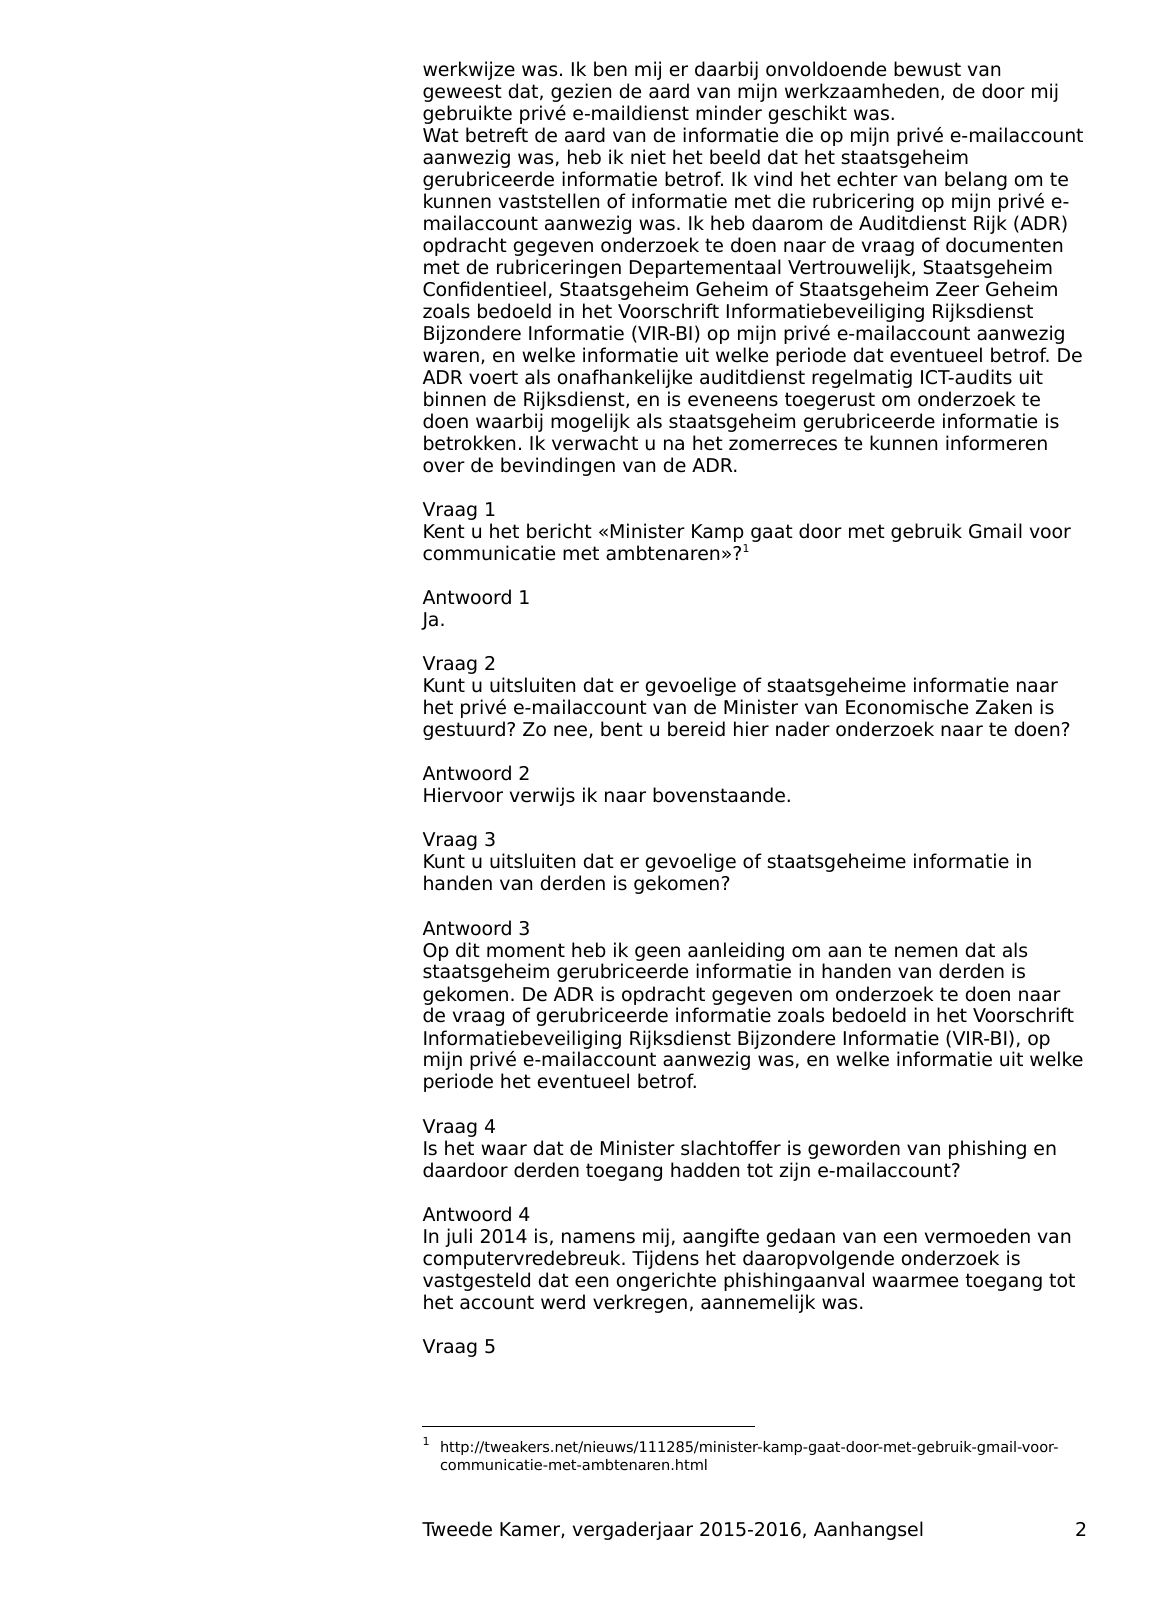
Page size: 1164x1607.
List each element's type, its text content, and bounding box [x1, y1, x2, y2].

text http://tweakers.net/nieuws/111285/minister-kamp-gaat-door-met-gebruik-gmail-voor-communicatie-met-ambtenaren.html [422, 1435, 1087, 1474]
text In juli 2014 is, namens mij, aangifte gedaan van een vermoeden van computervredebreuk. Tijdens het daaropvolgende onderzoek is vastgesteld dat een ongerichte phishingaanval waarmee toegang tot het account werd verkregen, aannemelijk was. [422, 1226, 1087, 1313]
text werkwijze was. Ik ben mij er daarbij onvoldoende bewust van geweest dat, gezien de aard van mijn werkzaamheden, de door mij gebruikte privé e-maildienst minder geschikt was. [422, 59, 1087, 125]
text Kunt u uitsluiten dat er gevoelige of staatsgeheime informatie naar het privé e-mailaccount van de Minister van Economische Zaken is gestuurd? Zo nee, bent u bereid hier nader onderzoek naar te doen? [422, 675, 1087, 741]
text Op dit moment heb ik geen aanleiding om aan te nemen dat als staatsgeheim gerubriceerde informatie in handen van derden is gekomen. De ADR is opdracht gegeven om onderzoek te doen naar de vraag of gerubriceerde informatie zoals bedoeld in het Voorschrift Informatiebeveiliging Rijksdienst Bijzondere Informatie (VIR-BI), op mijn privé e-mailaccount aanwezig was, en welke informatie uit welke periode het eventueel betrof. [422, 939, 1087, 1093]
text Vraag 5 [422, 1336, 1087, 1358]
text Vraag 1 [422, 499, 1087, 521]
text Vraag 3 [422, 829, 1087, 851]
text Vraag 4 [422, 1116, 1087, 1137]
text Ja. [422, 609, 1087, 631]
text Antwoord 4 [422, 1204, 1087, 1226]
text Antwoord 1 [422, 587, 1087, 609]
text Antwoord 3 [422, 917, 1087, 939]
text Hiervoor verwijs ik naar bovenstaande. [422, 785, 1087, 807]
text Kent u het bericht «Minister Kamp gaat door met gebruik Gmail voor communicatie met ambtenaren»? [422, 521, 1087, 565]
text Antwoord 2 [422, 763, 1087, 785]
text Wat betreft de aard van de informatie die op mijn privé e-mailaccount aanwezig was, heb ik niet het beeld dat het staatsgeheim gerubriceerde informatie betrof. Ik vind het echter van belang om te kunnen vaststellen of informatie met die rubricering op mijn privé e-mailaccount aanwezig was. Ik heb daarom de Auditdienst Rijk (ADR) opdracht gegeven onderzoek te doen naar de vraag of documenten met de rubriceringen Departementaal Vertrouwelijk, Staatsgeheim Confidentieel, Staatsgeheim Geheim of Staatsgeheim Zeer Geheim zoals bedoeld in het Voorschrift Informatiebeveiliging Rijksdienst Bijzondere Informatie (VIR-BI) op mijn privé e-mailaccount aanwezig waren, en welke informatie uit welke periode dat eventueel betrof. De ADR voert als onafhankelijke auditdienst regelmatig ICT-audits uit binnen de Rijksdienst, en is eveneens toegerust om onderzoek te doen waarbij mogelijk als staatsgeheim gerubriceerde informatie is betrokken. Ik verwacht u na het zomerreces te kunnen informeren over de bevindingen van de ADR. [422, 125, 1087, 477]
text Is het waar dat de Minister slachtoffer is geworden van phishing en daardoor derden toegang hadden tot zijn e-mailaccount? [422, 1137, 1087, 1181]
text Kunt u uitsluiten dat er gevoelige of staatsgeheime informatie in handen van derden is gekomen? [422, 851, 1087, 895]
text Vraag 2 [422, 653, 1087, 675]
